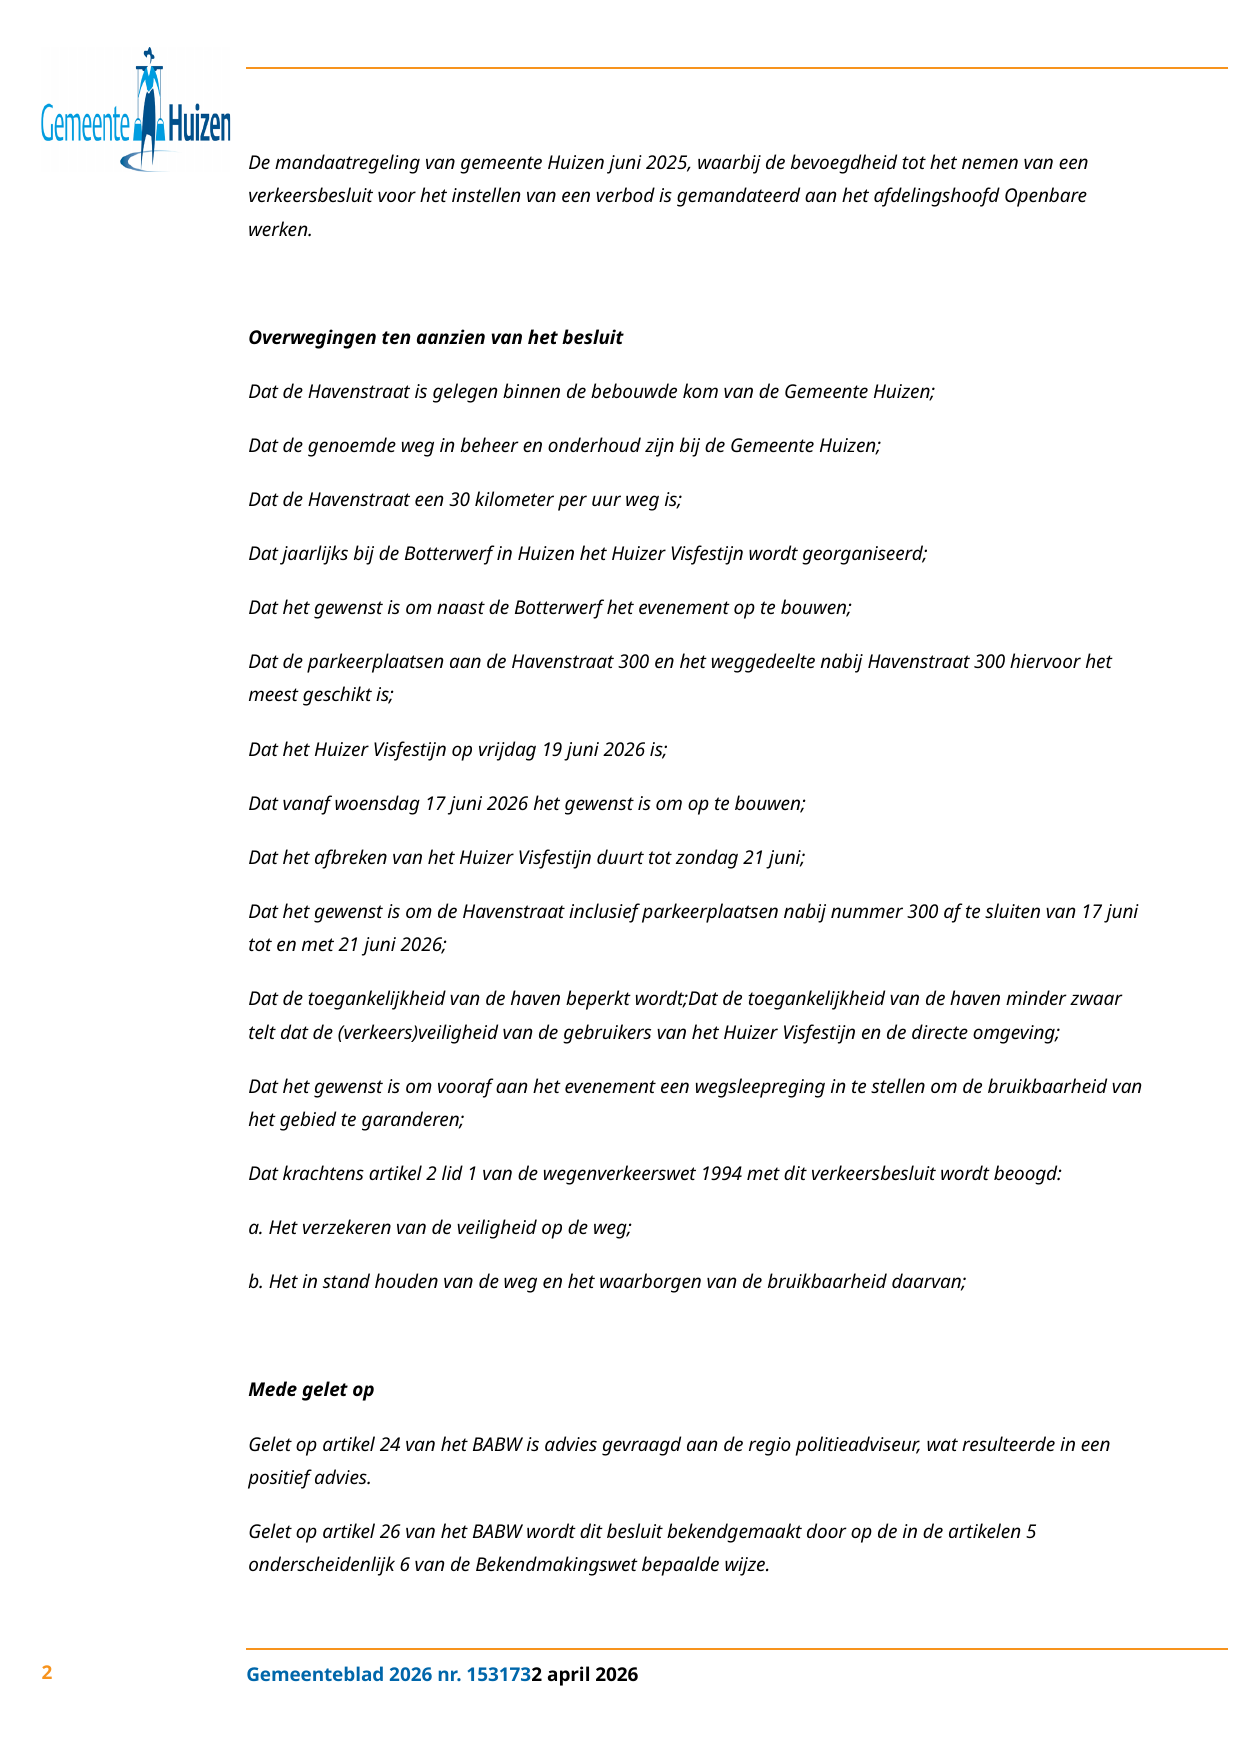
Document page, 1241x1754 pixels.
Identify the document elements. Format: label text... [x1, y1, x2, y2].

text b. Het in stand houden van de weg en het waarborgen van de bruikbaarheid daarvan; [248, 1268, 1152, 1294]
text Dat het afbreken van het Huizer Visfestijn duurt tot zondag 21 juni; [248, 844, 1152, 869]
text De mandaatregeling van gemeente Huizen juni 2025, waarbij de bevoegdheid tot het nemen van een verkeersbesluit voor het instellen van een verbod is gemandateerd aan het afdelingshoofd Openbare werken. [248, 149, 1152, 241]
text Gelet op artikel 26 van het BABW wordt dit besluit bekendgemaakt door op de in de artikelen 5 onderscheidenlijk 6 van de Bekendmakingswet bepaalde wijze. [248, 1518, 1152, 1577]
text Dat het gewenst is om naast de Botterwerf het evenement op te bouwen; [248, 594, 1152, 620]
picture [41, 47, 231, 172]
text Dat jaarlijks bij de Botterwerf in Huizen het Huizer Visfestijn wordt georganiseerd; [248, 540, 1152, 566]
text a. Het verzekeren van de veiligheid op de weg; [248, 1214, 1152, 1240]
text Dat het Huizer Visfestijn op vrijdag 19 juni 2026 is; [248, 736, 1152, 761]
text Dat vanaf woensdag 17 juni 2026 het gewenst is om op te bouwen; [248, 790, 1152, 816]
text Dat het gewenst is om vooraf aan het evenement een wegsleepreging in te stellen om de bruikbaarheid van het gebied te garanderen; [248, 1073, 1152, 1132]
text Overwegingen ten aanzien van het besluit [248, 324, 1152, 349]
text Dat de toegankelijkheid van de haven beperkt wordt;Dat de toegankelijkheid van de haven minder zwaar telt dat de (verkeers)veiligheid van de gebruikers van het Huizer Visfestijn en de directe omgeving; [248, 985, 1152, 1044]
text Dat het gewenst is om de Havenstraat inclusief parkeerplaatsen nabij nummer 300 af te sluiten van 17 juni tot en met 21 juni 2026; [248, 898, 1152, 957]
text Dat de Havenstraat een 30 kilometer per uur weg is; [248, 486, 1152, 512]
text Dat de genoemde weg in beheer en onderhoud zijn bij de Gemeente Huizen; [248, 432, 1152, 458]
text Dat krachtens artikel 2 lid 1 van de wegenverkeerswet 1994 met dit verkeersbesluit wordt beoogd: [248, 1160, 1152, 1186]
text Dat de Havenstraat is gelegen binnen de bebouwde kom van de Gemeente Huizen; [248, 378, 1152, 404]
text Gelet op artikel 24 van het BABW is advies gevraagd aan de regio politieadviseur, wat resulteerde in een positief advies. [248, 1431, 1152, 1490]
text Mede gelet op [248, 1377, 1152, 1402]
text Dat de parkeerplaatsen aan de Havenstraat 300 en het weggedeelte nabij Havenstraat 300 hiervoor het meest geschikt is; [248, 648, 1152, 707]
